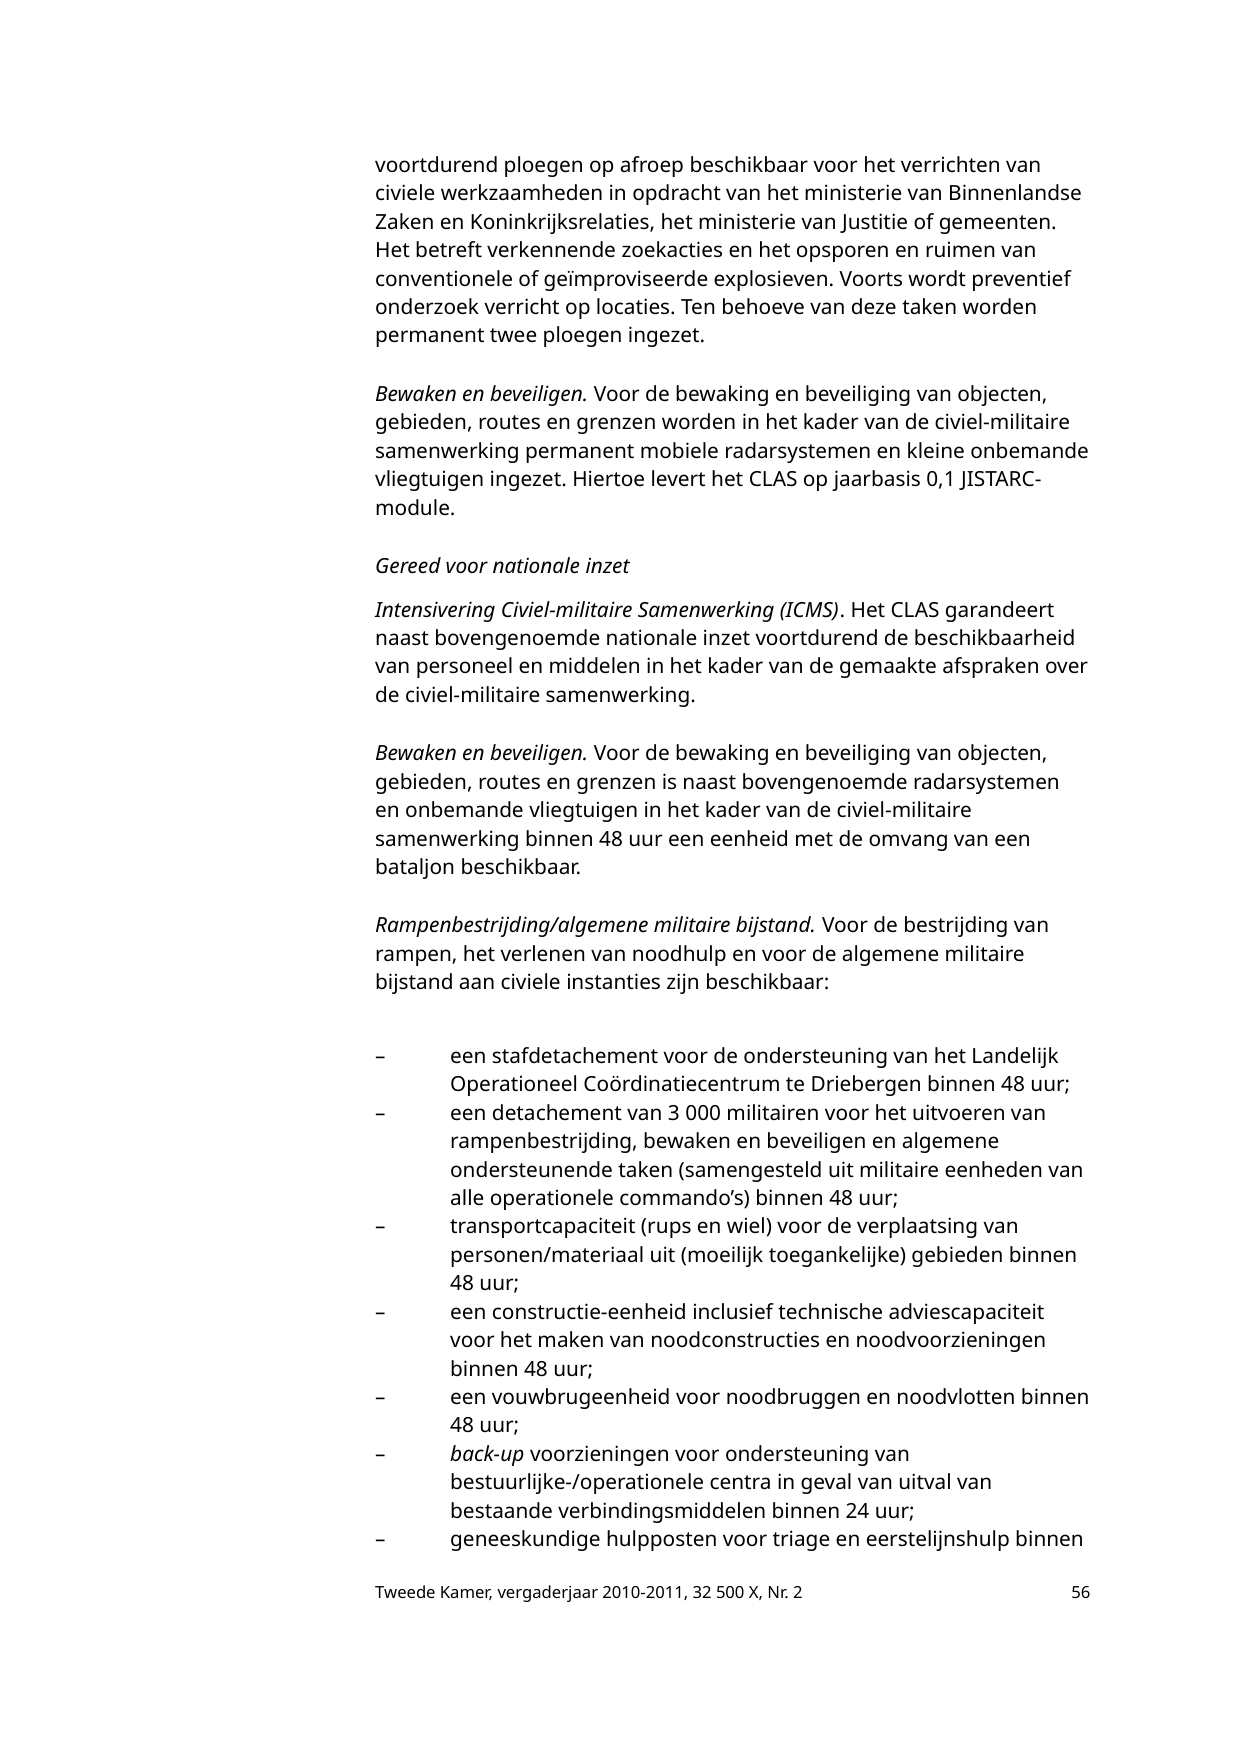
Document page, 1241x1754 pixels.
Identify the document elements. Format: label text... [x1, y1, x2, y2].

list een stafdetachement voor de ondersteuning van het Landelijk Operationeel Coördinatiecentrum te Driebergen binnen 48 uur; [375, 1041, 1090, 1098]
text Bewaken en beveiligen. Voor de bewaking en beveiliging van objecten, gebieden, routes en grenzen worden in het kader van de civiel-militaire samenwerking permanent mobiele radarsystemen en kleine onbemande vliegtuigen ingezet. Hiertoe levert het CLAS op jaarbasis 0,1 JISTARC-module. [375, 379, 1090, 521]
text Rampenbestrijding/algemene militaire bijstand. Voor de bestrijding van rampen, het verlenen van noodhulp en voor de algemene militaire bijstand aan civiele instanties zijn beschikbaar: [375, 911, 1090, 996]
list een vouwbrugeenheid voor noodbruggen en noodvlotten binnen 48 uur; [375, 1382, 1090, 1439]
text Gereed voor nationale inzet [375, 551, 1090, 580]
list transportcapaciteit (rups en wiel) voor de verplaatsing van personen/materiaal uit (moeilijk toegankelijke) gebieden binnen 48 uur; [375, 1212, 1090, 1297]
text Bewaken en beveiligen. Voor de bewaking en beveiliging van objecten, gebieden, routes en grenzen is naast bovengenoemde radarsystemen en onbemande vliegtuigen in het kader van de civiel-militaire samenwerking binnen 48 uur een eenheid met de omvang van een bataljon beschikbaar. [375, 738, 1090, 881]
list een detachement van 3 000 militairen voor het uitvoeren van rampenbestrijding, bewaken en beveiligen en algemene ondersteunende taken (samengesteld uit militaire eenheden van alle operationele commando’s) binnen 48 uur; [375, 1098, 1090, 1212]
list een constructie-eenheid inclusief technische adviescapaciteit voor het maken van noodconstructies en noodvoorzieningen binnen 48 uur; [375, 1297, 1090, 1382]
list geneeskundige hulpposten voor triage en eerstelijnshulp binnen [375, 1524, 1090, 1553]
text voortdurend ploegen op afroep beschikbaar voor het verrichten van civiele werkzaamheden in opdracht van het ministerie van Binnenlandse Zaken en Koninkrijksrelaties, het ministerie van Justitie of gemeenten. Het betreft verkennende zoekacties en het opsporen en ruimen van conventionele of geïmproviseerde explosieven. Voorts wordt preventief onderzoek verricht op locaties. Ten behoeve van deze taken worden permanent twee ploegen ingezet. [375, 150, 1090, 349]
text Intensivering Civiel-militaire Samenwerking (ICMS). Het CLAS garandeert naast bovengenoemde nationale inzet voortdurend de beschikbaarheid van personeel en middelen in het kader van de gemaakte afspraken over de civiel-militaire samenwerking. [375, 595, 1090, 708]
list back-up voorzieningen voor ondersteuning van bestuurlijke-/operationele centra in geval van uitval van bestaande verbindingsmiddelen binnen 24 uur; [375, 1439, 1090, 1524]
